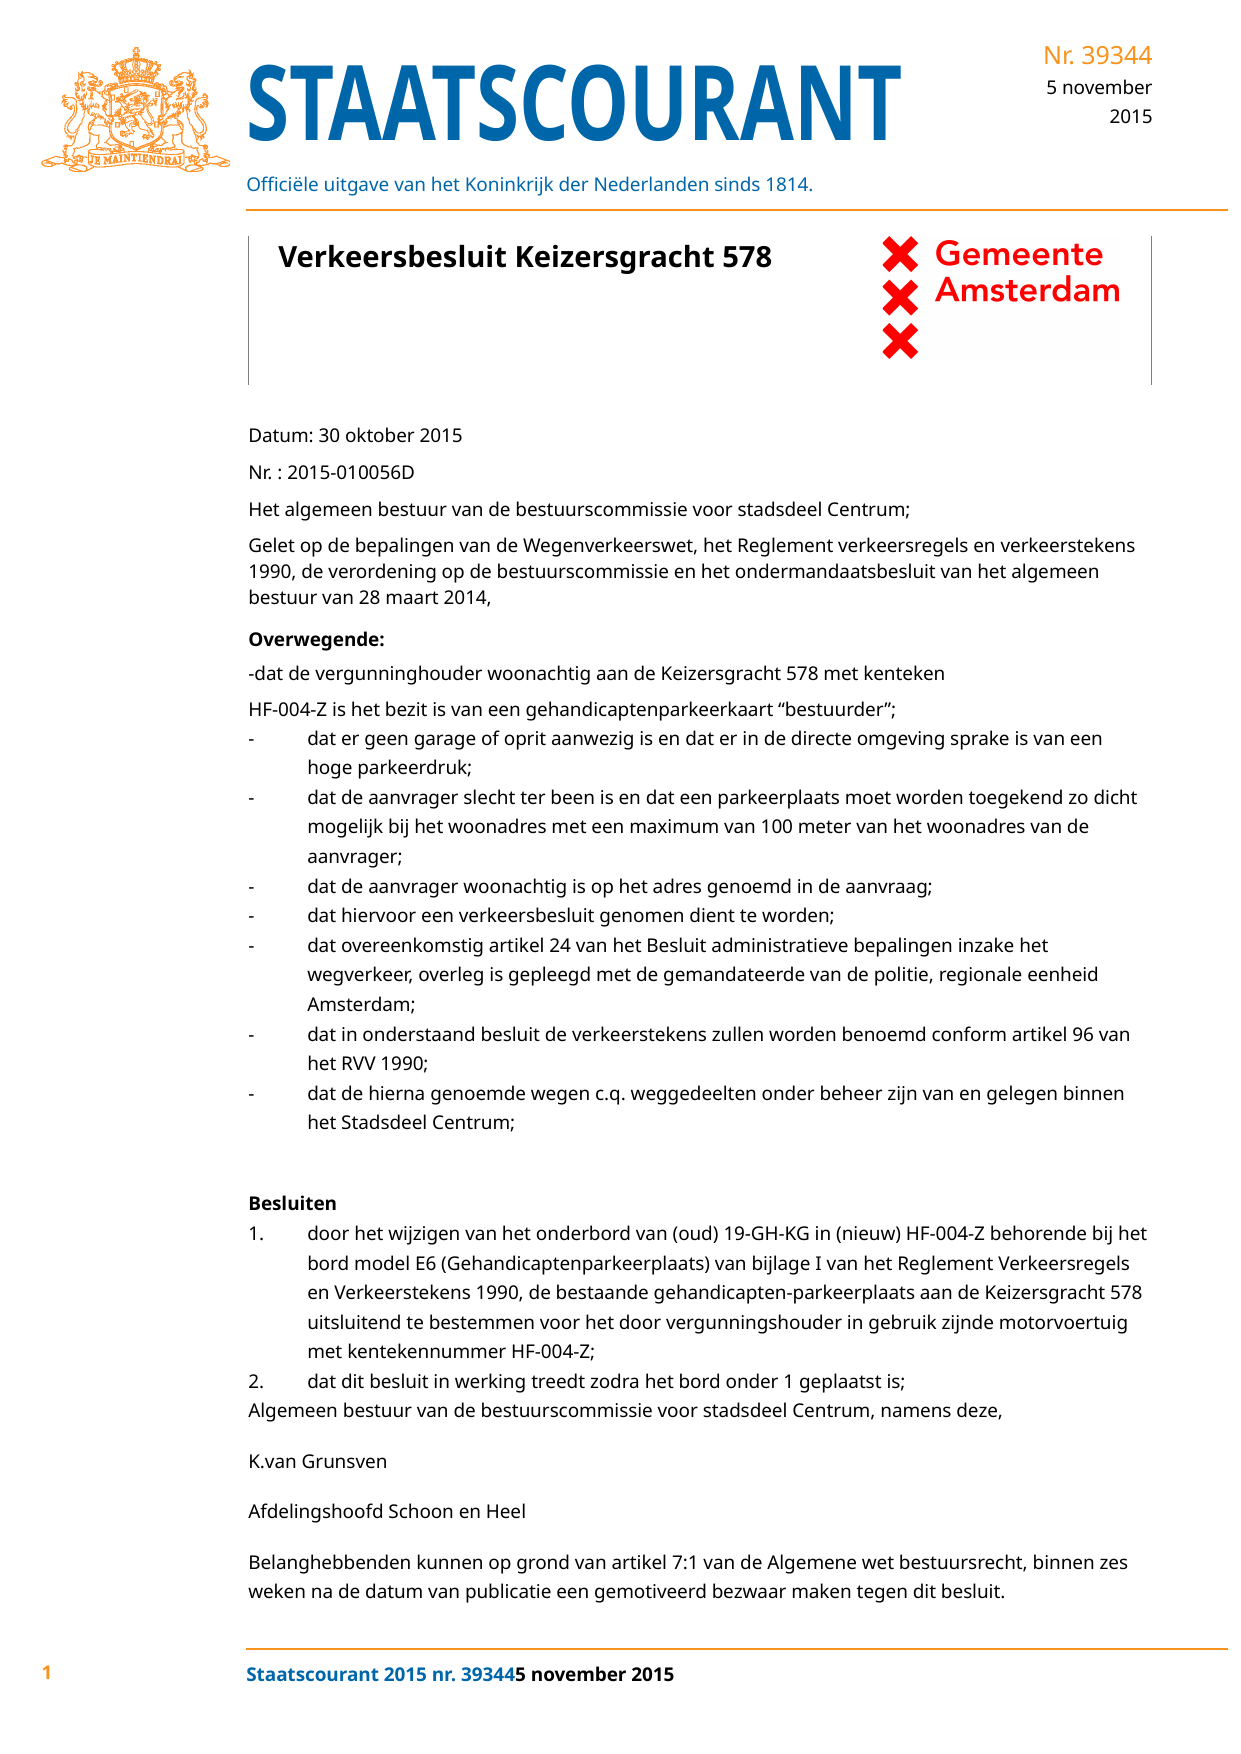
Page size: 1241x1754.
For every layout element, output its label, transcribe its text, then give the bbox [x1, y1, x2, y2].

list dat de aanvrager slecht ter been is en dat een parkeerplaats moet worden toegekend zo dicht mogelijk bij het woonadres met een maximum van 100 meter van het woonadres van de aanvrager; [248, 784, 1152, 869]
text Het algemeen bestuur van de bestuurscommissie voor stadsdeel Centrum; [248, 496, 1152, 522]
picture [41, 47, 231, 172]
list dat overeenkomstig artikel 24 van het Besluit administratieve bepalingen inzake het wegverkeer, overleg is gepleegd met de gemandateerde van de politie, regionale eenheid Amsterdam; [248, 932, 1152, 1017]
text Nr. : 2015-010056D [248, 459, 1152, 485]
text Gelet op de bepalingen van de Wegenverkeerswet, het Reglement verkeersregels en verkeerstekens 1990, de verordening op de bestuurscommissie en het ondermandaatsbesluit van het algemeen bestuur van 28 maart 2014, [248, 533, 1152, 610]
text Algemeen bestuur van de bestuurscommissie voor stadsdeel Centrum, namens deze, [248, 1398, 1152, 1423]
list dat er geen garage of oprit aanwezig is en dat er in de directe omgeving sprake is van een hoge parkeerdruk; [248, 725, 1152, 780]
list dat dit besluit in werking treedt zodra het bord onder 1 geplaatst is; [248, 1368, 1152, 1394]
text Besluiten [248, 1191, 1152, 1216]
list door het wijzigen van het onderbord van (oud) 19-GH-KG in (nieuw) HF-004-Z behorende bij het bord model E6 (Gehandicaptenparkeerplaats) van bijlage I van het Reglement Verkeersregels en Verkeerstekens 1990, de bestaande gehandicapten-parkeerplaats aan de Keizersgracht 578 uitsluitend te bestemmen voor het door vergunningshouder in gebruik zijnde motorvoertuig met kentekennummer HF-004-Z; [248, 1220, 1152, 1364]
text Datum: 30 oktober 2015 [248, 423, 1152, 448]
list dat hiervoor een verkeersbesluit genomen dient te worden; [248, 902, 1152, 928]
text -dat de vergunninghouder woonachtig aan de Keizersgracht 578 met kenteken [248, 660, 1152, 686]
text K.van Grunsven [248, 1448, 1152, 1474]
text Afdelingshoofd Schoon en Heel [248, 1498, 1152, 1524]
text HF-004-Z is het bezit is van een gehandicaptenparkeerkaart “bestuurder”; [248, 697, 1152, 722]
table_header Verkeersbesluit Keizersgracht 578 [249, 236, 850, 385]
list dat de aanvrager woonachtig is op het adres genoemd in de aanvraag; [248, 873, 1152, 899]
text Overwegende: [248, 626, 1152, 652]
list dat de hierna genoemde wegen c.q. weggedeelten onder beheer zijn van en gelegen binnen het Stadsdeel Centrum; [248, 1080, 1152, 1135]
list dat in onderstaand besluit de verkeerstekens zullen worden benoemd conform artikel 96 van het RVV 1990; [248, 1021, 1152, 1076]
text Belanghebbenden kunnen op grond van artikel 7:1 van de Algemene wet bestuursrecht, binnen zes weken na de datum van publicatie een gemotiveerd bezwaar maken tegen dit besluit. [248, 1549, 1152, 1604]
picture [882, 236, 1119, 359]
table_header [850, 236, 1151, 385]
